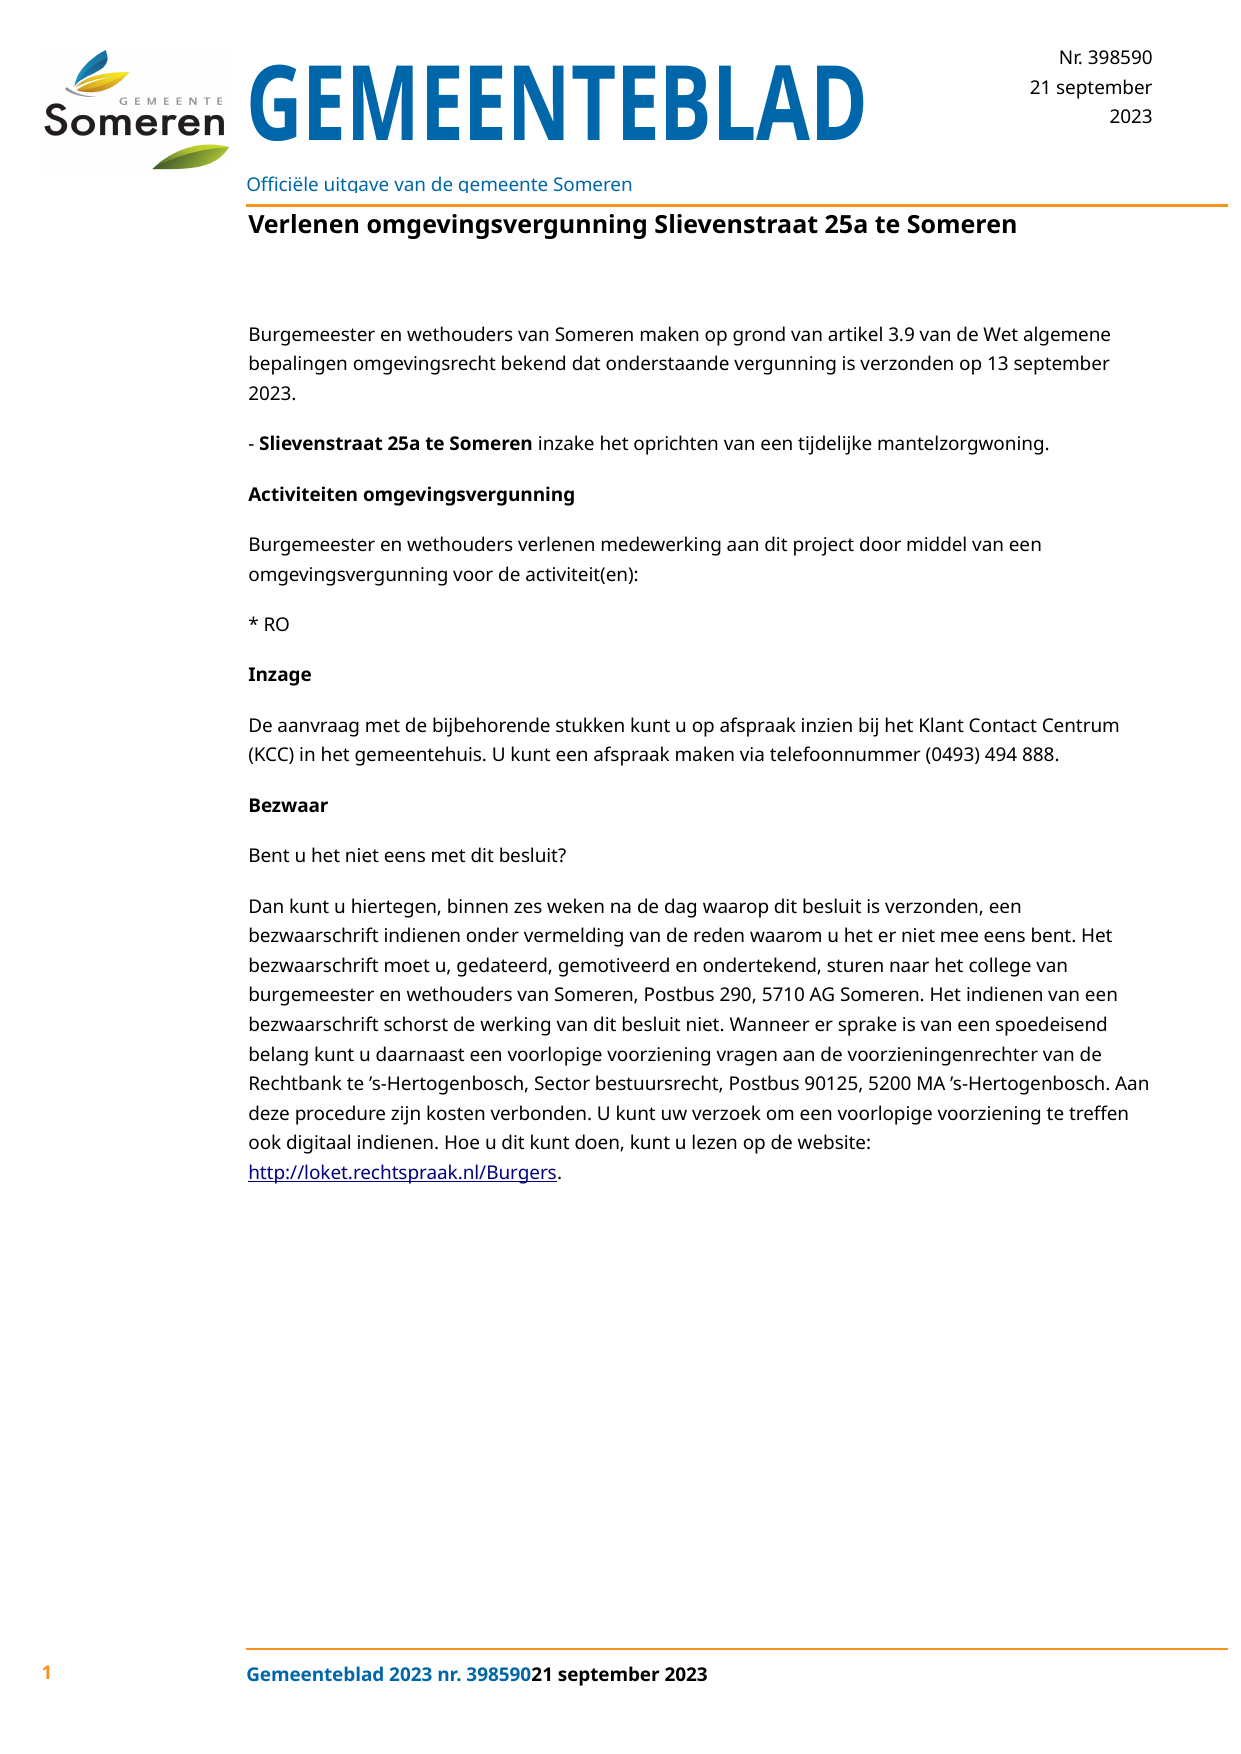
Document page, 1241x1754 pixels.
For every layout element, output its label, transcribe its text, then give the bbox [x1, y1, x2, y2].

text Burgemeester en wethouders van Someren maken op grond van artikel 3.9 van de Wet algemene bepalingen omgevingsrecht bekend dat onderstaande vergunning is verzonden op 13 september 2023. [248, 321, 1152, 406]
text Verlenen omgevingsvergunning Slievenstraat 25a te Someren [248, 207, 1152, 241]
text Dan kunt u hiertegen, binnen zes weken na de dag waarop dit besluit is verzonden, een bezwaarschrift indienen onder vermelding van de reden waarom u het er niet mee eens bent. Het bezwaarschrift moet u, gedateerd, gemotiveerd en ondertekend, sturen naar het college van burgemeester en wethouders van Someren, Postbus 290, 5710 AG Someren. Het indienen van een bezwaarschrift schorst de werking van dit besluit niet. Wanneer er sprake is van een spoedeisend belang kunt u daarnaast een voorlopige voorziening vragen aan de voorzieningenrechter van de Rechtbank te ’s-Hertogenbosch, Sector bestuursrecht, Postbus 90125, 5200 MA ’s-Hertogenbosch. Aan deze procedure zijn kosten verbonden. U kunt uw verzoek om een voorlopige voorziening te treffen ook digitaal indienen. Hoe u dit kunt doen, kunt u lezen op de website: http://loket.rechtspraak.nl/Burgers. [248, 893, 1152, 1185]
text - Slievenstraat 25a te Someren inzake het oprichten van een tijdelijke mantelzorgwoning. [248, 430, 1152, 456]
picture [41, 47, 231, 172]
text De aanvraag met de bijbehorende stukken kunt u op afspraak inzien bij het Klant Contact Centrum (KCC) in het gemeentehuis. U kunt een afspraak maken via telefoonnummer (0493) 494 888. [248, 712, 1152, 767]
text * RO [248, 611, 1152, 637]
text Bent u het niet eens met dit besluit? [248, 842, 1152, 868]
text Burgemeester en wethouders verlenen medewerking aan dit project door middel van een omgevingsvergunning voor de activiteit(en): [248, 531, 1152, 586]
text Inzage [248, 662, 1152, 687]
text Activiteiten omgevingsvergunning [248, 481, 1152, 506]
text Bezwaar [248, 792, 1152, 818]
